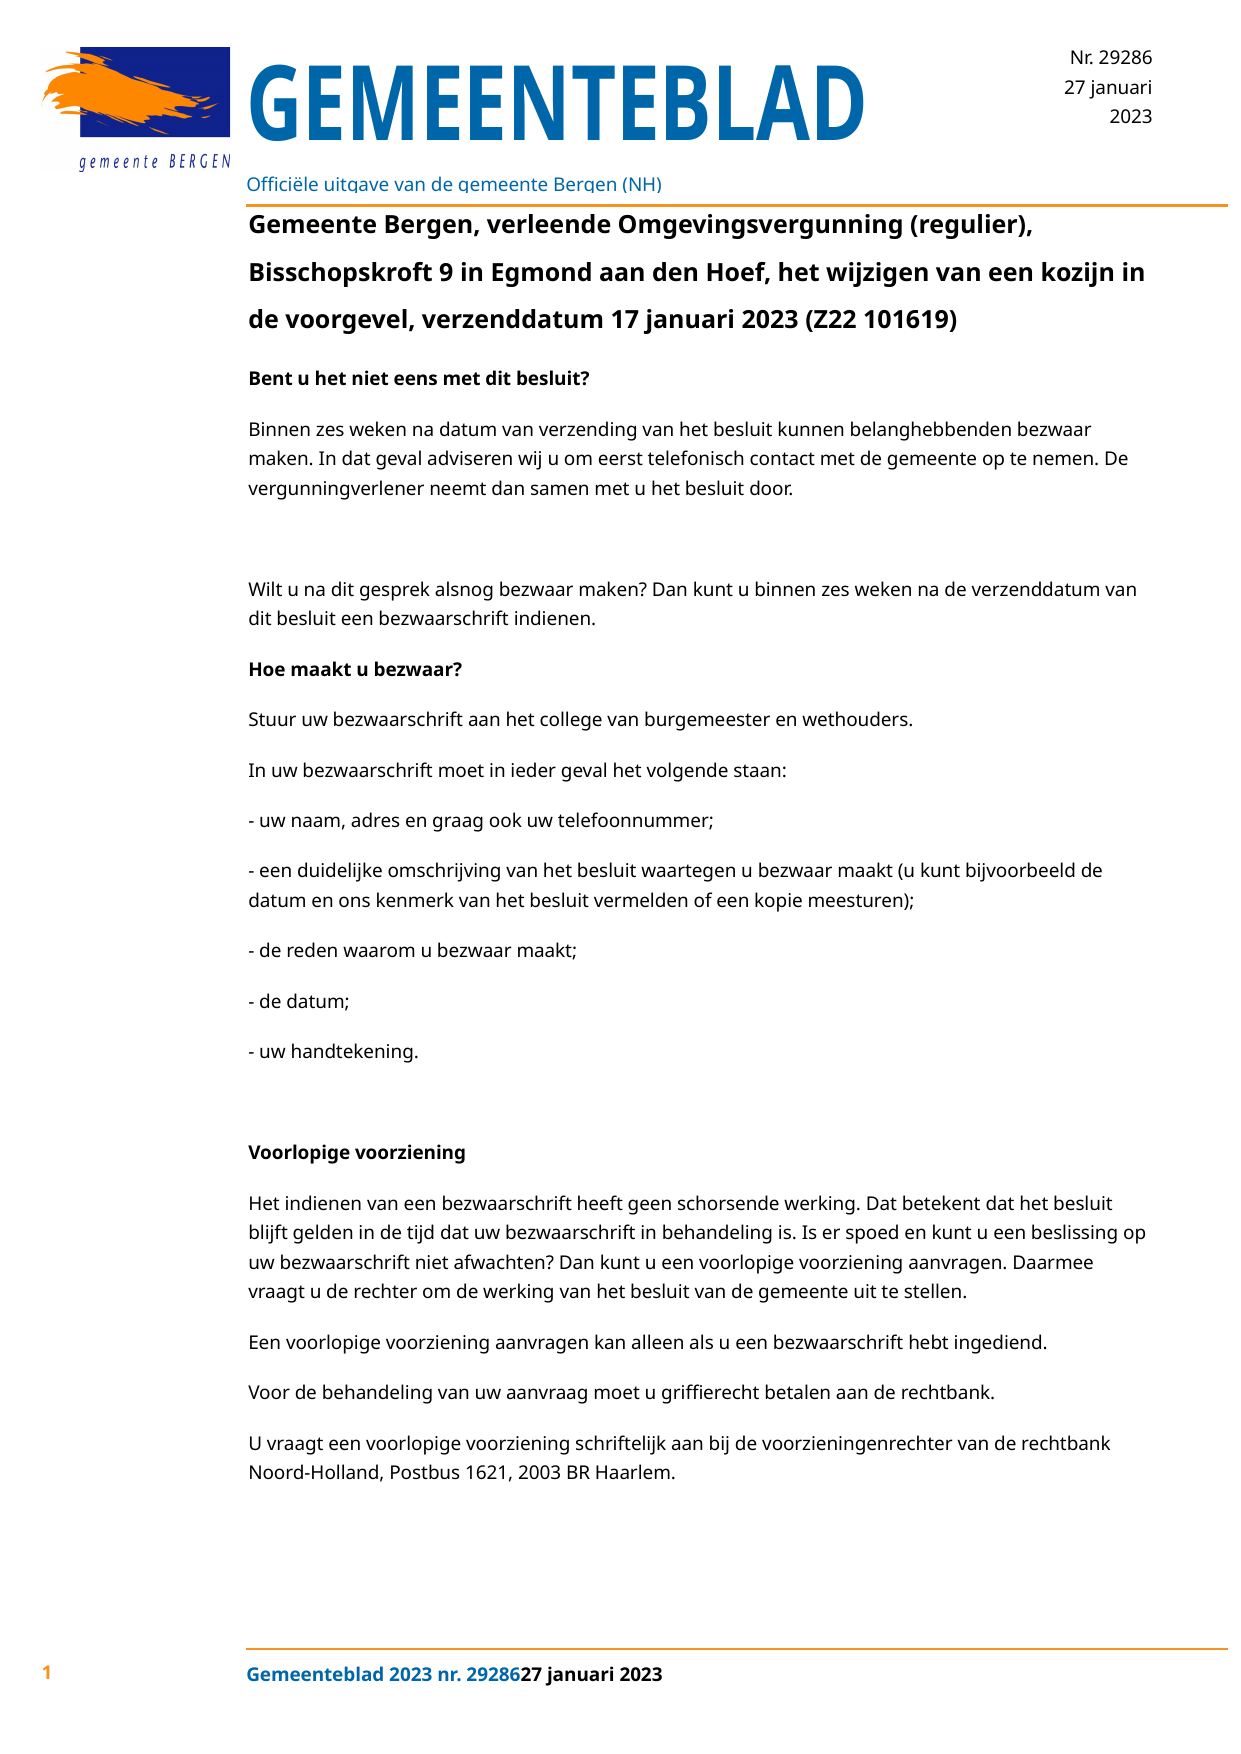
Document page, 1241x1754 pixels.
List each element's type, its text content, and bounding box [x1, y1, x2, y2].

text - de datum; [248, 988, 1152, 1014]
text - de reden waarom u bezwaar maakt; [248, 938, 1152, 963]
text Voor de behandeling van uw aanvraag moet u griffierecht betalen aan de rechtbank. [248, 1379, 1152, 1405]
text Binnen zes weken na datum van verzending van het besluit kunnen belanghebbenden bezwaar maken. In dat geval adviseren wij u om eerst telefonisch contact met de gemeente op te nemen. De vergunningverlener neemt dan samen met u het besluit door. [248, 416, 1152, 501]
text Wilt u na dit gesprek alsnog bezwaar maken? Dan kunt u binnen zes weken na de verzenddatum van dit besluit een bezwaarschrift indienen. [248, 576, 1152, 631]
text Bent u het niet eens met dit besluit? [248, 366, 1152, 391]
text Voorlopige voorziening [248, 1139, 1152, 1165]
text Het indienen van een bezwaarschrift heeft geen schorsende werking. Dat betekent dat het besluit blijft gelden in de tijd dat uw bezwaarschrift in behandeling is. Is er spoed en kunt u een beslissing op uw bezwaarschrift niet afwachten? Dan kunt u een voorlopige voorziening aanvragen. Daarmee vraagt u de rechter om de werking van het besluit van de gemeente uit te stellen. [248, 1190, 1152, 1304]
picture [41, 47, 231, 172]
text Een voorlopige voorziening aanvragen kan alleen als u een bezwaarschrift hebt ingediend. [248, 1329, 1152, 1354]
text Hoe maakt u bezwaar? [248, 656, 1152, 682]
text Gemeente Bergen, verleende Omgevingsvergunning (regulier), Bisschopskroft 9 in Egmond aan den Hoef, het wijzigen van een kozijn in de voorgevel, verzenddatum 17 januari 2023 (Z22 101619) [248, 207, 1152, 336]
text U vraagt een voorlopige voorziening schriftelijk aan bij de voorzieningenrechter van de rechtbank Noord-Holland, Postbus 1621, 2003 BR Haarlem. [248, 1430, 1152, 1485]
text Stuur uw bezwaarschrift aan het college van burgemeester en wethouders. [248, 706, 1152, 732]
text - uw handtekening. [248, 1038, 1152, 1064]
text - uw naam, adres en graag ook uw telefoonnummer; [248, 807, 1152, 833]
text In uw bezwaarschrift moet in ieder geval het volgende staan: [248, 757, 1152, 782]
text - een duidelijke omschrijving van het besluit waartegen u bezwaar maakt (u kunt bijvoorbeeld de datum en ons kenmerk van het besluit vermelden of een kopie meesturen); [248, 858, 1152, 913]
